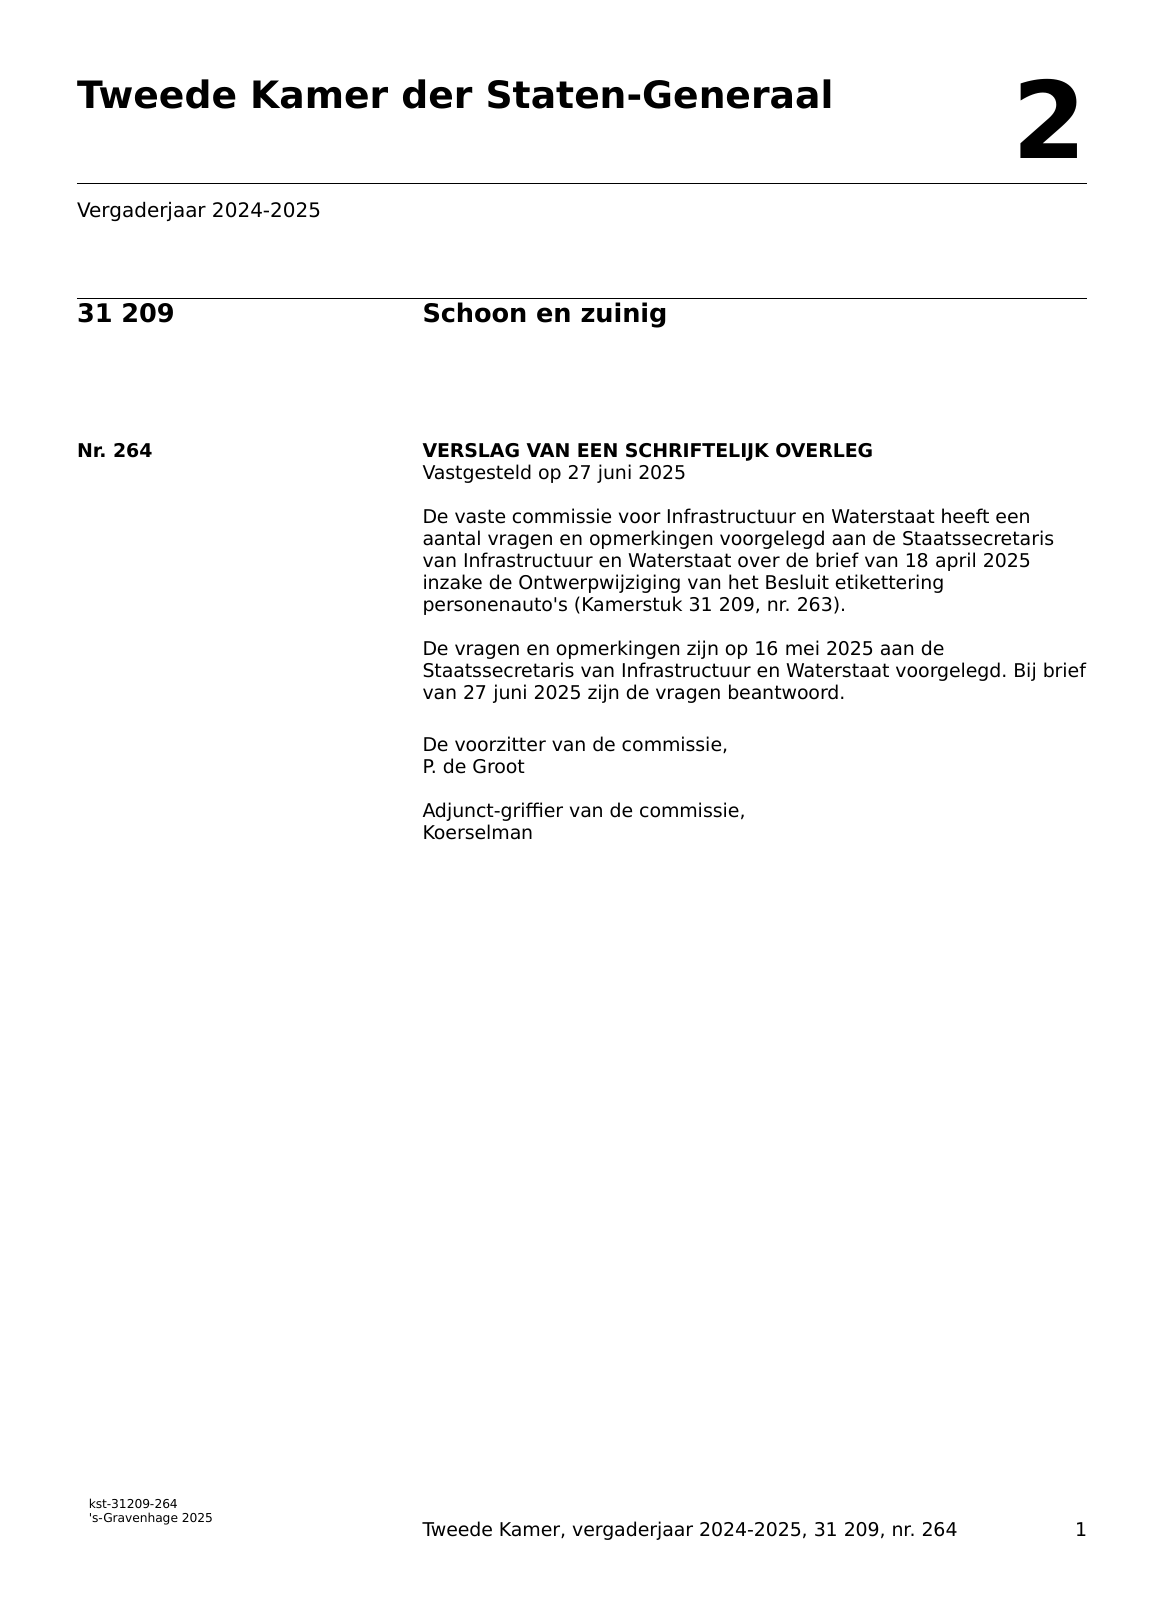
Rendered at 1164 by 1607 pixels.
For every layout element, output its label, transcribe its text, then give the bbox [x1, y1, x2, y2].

table_header Tweede Kamer der Staten-Generaal [77, 59, 886, 183]
text De vaste commissie voor Infrastructuur en Waterstaat heeft een aantal vragen en opmerkingen voorgelegd aan de Staatssecretaris van Infrastructuur en Waterstaat over de brief van 18 april 2025 inzake de Ontwerpwijziging van het Besluit etikettering personenauto's (Kamerstuk 31 209, nr. 263). [422, 506, 1087, 616]
text Vastgesteld op 27 juni 2025 [422, 462, 1087, 484]
table_header 2 [886, 59, 1087, 183]
text Adjunct-griffier van de commissie, Koerselman [422, 800, 1087, 844]
text 's-Gravenhage 2025 [88, 1511, 323, 1525]
table_cell Vergaderjaar 2024-2025 [77, 184, 1087, 298]
text De voorzitter van de commissie, P. de Groot [422, 734, 1087, 778]
subtitle Nr. 264 VERSLAG VAN EEN SCHRIFTELIJK OVERLEG [77, 440, 1087, 462]
subtitle 31 209 Schoon en zuinig [77, 299, 1087, 329]
text De vragen en opmerkingen zijn op 16 mei 2025 aan de Staatssecretaris van Infrastructuur en Waterstaat voorgelegd. Bij brief van 27 juni 2025 zijn de vragen beantwoord. [422, 638, 1087, 704]
text kst-31209-264 [88, 1497, 323, 1511]
